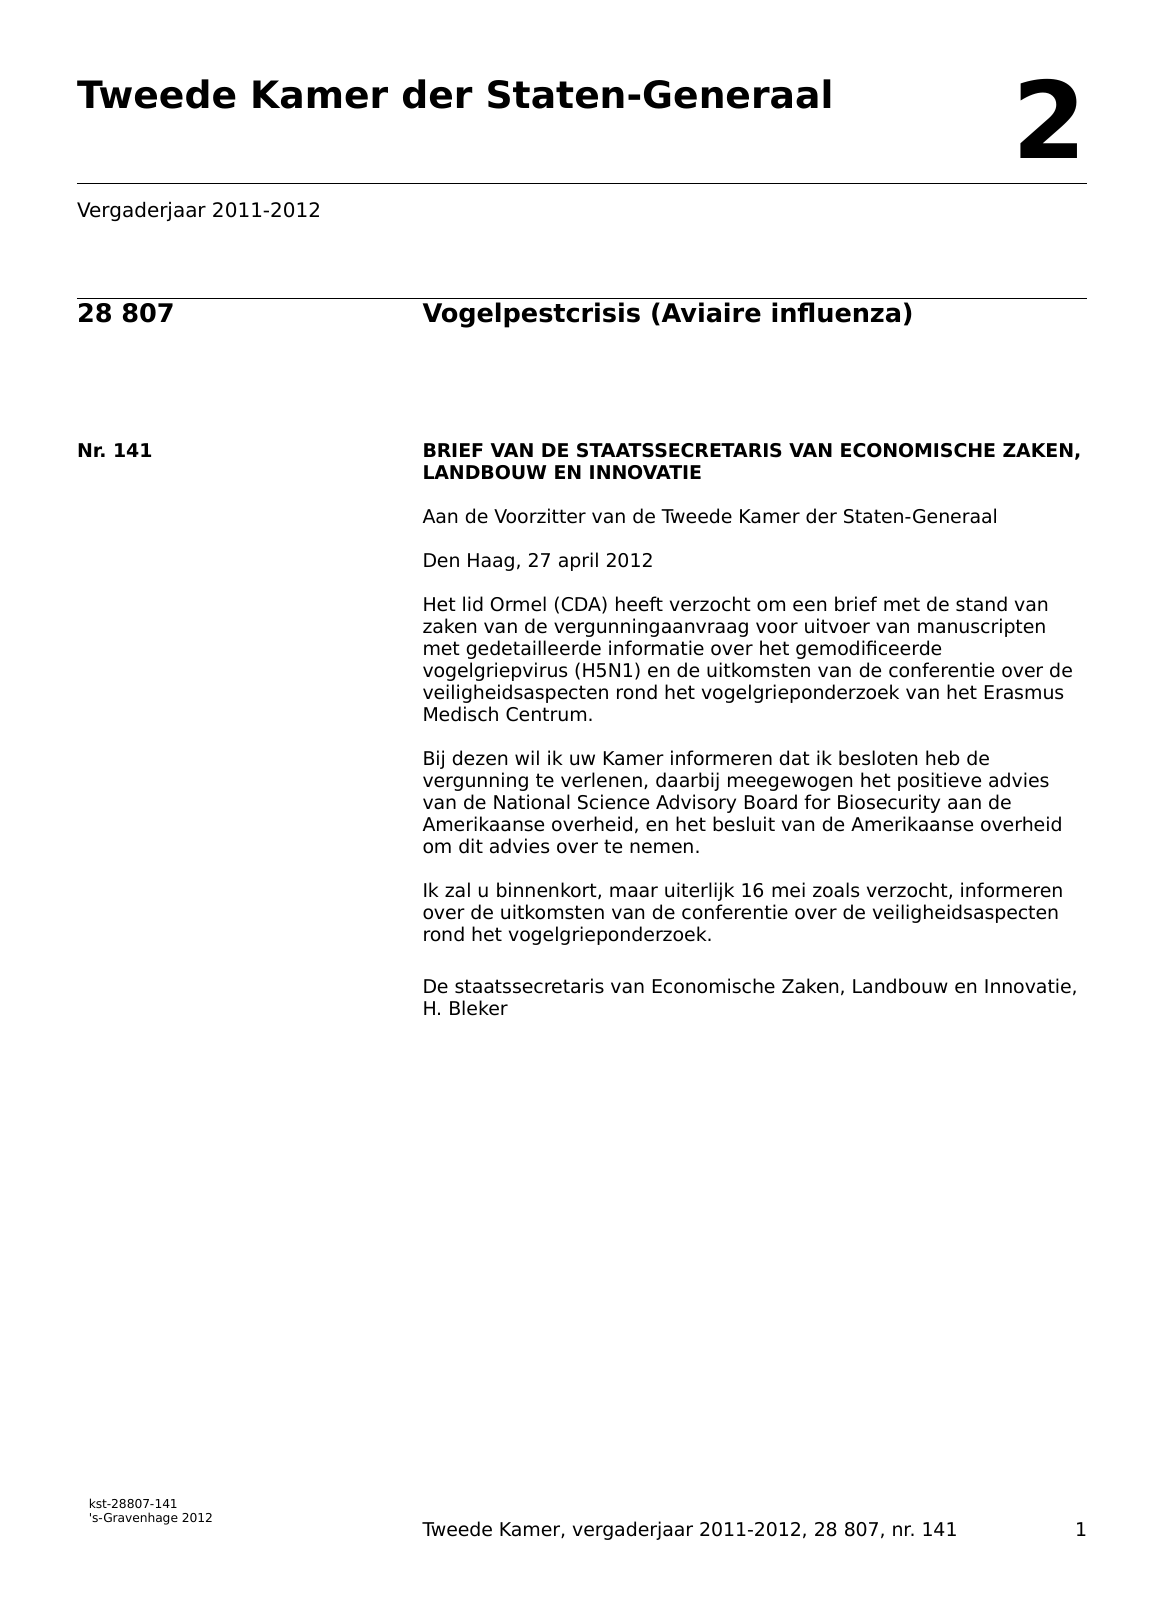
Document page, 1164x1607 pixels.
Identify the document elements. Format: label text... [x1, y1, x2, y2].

text De staatssecretaris van Economische Zaken, Landbouw en Innovatie, H. Bleker [422, 976, 1087, 1020]
text Het lid Ormel (CDA) heeft verzocht om een brief met de stand van zaken van de vergunningaanvraag voor uitvoer van manuscripten met gedetailleerde informatie over het gemodificeerde vogelgriepvirus (H5N1) en de uitkomsten van de conferentie over de veiligheidsaspecten rond het vogelgrieponderzoek van het Erasmus Medisch Centrum. [422, 594, 1087, 726]
text 's-Gravenhage 2012 [88, 1511, 323, 1525]
table_cell Vergaderjaar 2011-2012 [77, 184, 1087, 298]
text Den Haag, 27 april 2012 [422, 550, 1087, 572]
text Bij dezen wil ik uw Kamer informeren dat ik besloten heb de vergunning te verlenen, daarbij meegewogen het positieve advies van de National Science Advisory Board for Biosecurity aan de Amerikaanse overheid, en het besluit van de Amerikaanse overheid om dit advies over te nemen. [422, 748, 1087, 858]
text Aan de Voorzitter van de Tweede Kamer der Staten-Generaal [422, 506, 1087, 528]
text Ik zal u binnenkort, maar uiterlijk 16 mei zoals verzocht, informeren over de uitkomsten van de conferentie over de veiligheidsaspecten rond het vogelgrieponderzoek. [422, 880, 1087, 946]
subtitle 28 807 Vogelpestcrisis (Aviaire influenza) [77, 299, 1087, 329]
table_header 2 [886, 59, 1087, 183]
subtitle Nr. 141 BRIEF VAN DE STAATSSECRETARIS VAN ECONOMISCHE ZAKEN, LANDBOUW EN INNOVATIE [77, 440, 1087, 484]
table_header Tweede Kamer der Staten-Generaal [77, 59, 886, 183]
text kst-28807-141 [88, 1497, 323, 1511]
